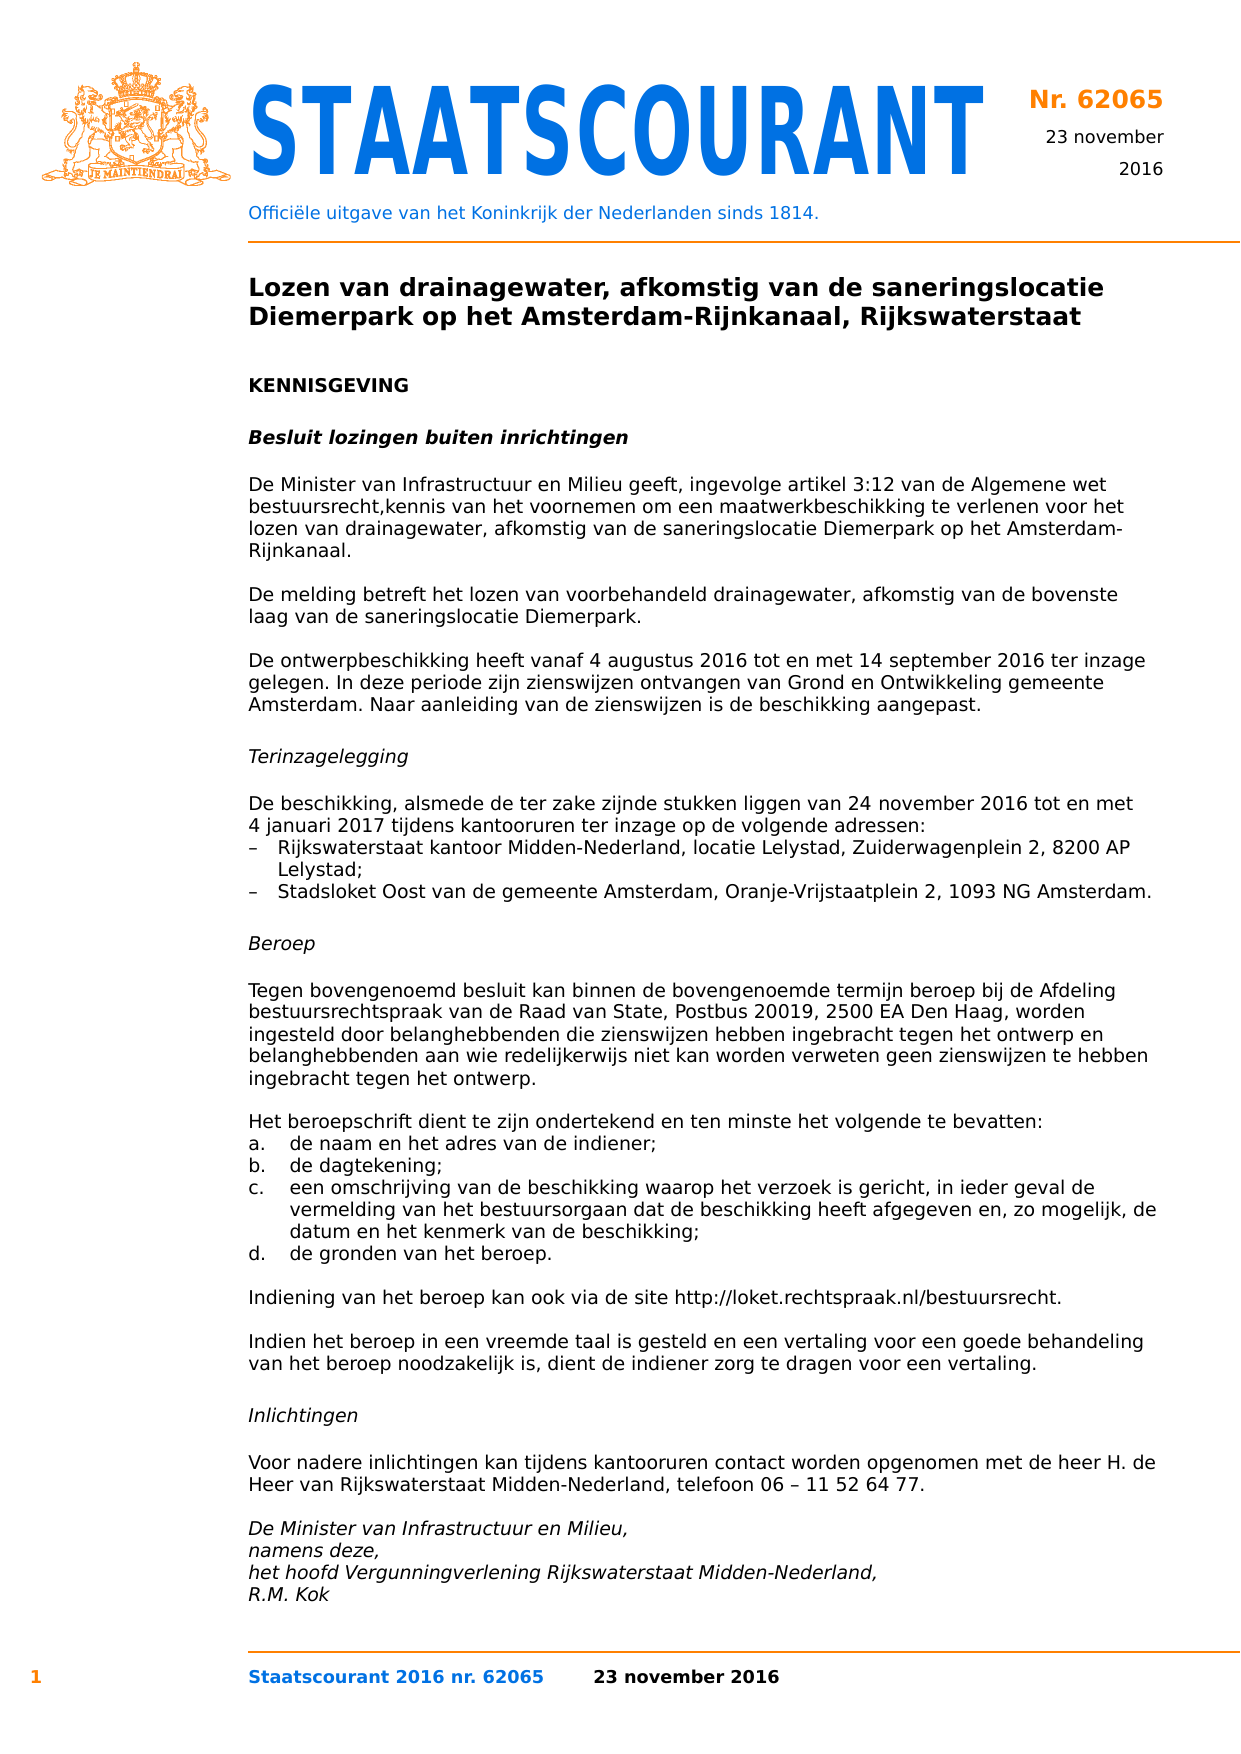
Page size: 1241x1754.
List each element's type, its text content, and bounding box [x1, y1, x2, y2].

text Indiening van het beroep kan ook via de site http://loket.rechtspraak.nl/bestuursrecht. [248, 1287, 1163, 1309]
text Indien het beroep in een vreemde taal is gesteld en een vertaling voor een goede behandeling van het beroep noodzakelijk is, dient de indiener zorg te dragen voor een vertaling. [248, 1331, 1163, 1375]
subtitle Inlichtingen [248, 1405, 1163, 1427]
text De ontwerpbeschikking heeft vanaf 4 augustus 2016 tot en met 14 september 2016 ter inzage gelegen. In deze periode zijn zienswijzen ontvangen van Grond en Ontwikkeling gemeente Amsterdam. Naar aanleiding van de zienswijzen is de beschikking aangepast. [248, 650, 1163, 716]
text Voor nadere inlichtingen kan tijdens kantooruren contact worden opgenomen met de heer H. de Heer van Rijkswaterstaat Midden-Nederland, telefoon 06 – 11 52 64 77. [248, 1452, 1163, 1496]
subtitle KENNISGEVING [248, 375, 1163, 397]
subtitle Terinzagelegging [248, 746, 1163, 768]
text Tegen bovengenoemd besluit kan binnen de bovengenoemde termijn beroep bij de Afdeling bestuursrechtspraak van de Raad van State, Postbus 20019, 2500 EA Den Haag, worden ingesteld door belanghebbenden die zienswijzen hebben ingebracht tegen het ontwerp en belanghebbenden aan wie redelijkerwijs niet kan worden verweten geen zienswijzen te hebben ingebracht tegen het ontwerp. [248, 979, 1163, 1089]
text – Stadsloket Oost van de gemeente Amsterdam, Oranje-Vrijstaatplein 2, 1093 NG Amsterdam. [248, 881, 1163, 902]
table_header [25, 62, 248, 241]
text – Rijkswaterstaat kantoor Midden-Nederland, locatie Lelystad, Zuiderwagenplein 2, 8200 AP Lelystad; [248, 837, 1163, 881]
table_header Nr. 62065 [998, 62, 1240, 121]
subtitle Beroep [248, 932, 1163, 954]
text De beschikking, alsmede de ter zake zijnde stukken liggen van 24 november 2016 tot en met 4 januari 2017 tijdens kantooruren ter inzage op de volgende adressen: [248, 793, 1163, 837]
text De Minister van Infrastructuur en Milieu geeft, ingevolge artikel 3:12 van de Algemene wet bestuursrecht,kennis van het voornemen om een maatwerkbeschikking te verlenen voor het lozen van drainagewater, afkomstig van de saneringslocatie Diemerpark op het Amsterdam-Rijnkanaal. [248, 474, 1163, 562]
subtitle Lozen van drainagewater, afkomstig van de saneringslocatie Diemerpark op het Amsterdam-Rijnkanaal, Rijkswaterstaat [248, 273, 1163, 331]
text Het beroepschrift dient te zijn ondertekend en ten minste het volgende te bevatten: [248, 1111, 1163, 1133]
text b. de dagtekening; [248, 1155, 1163, 1177]
table_cell 23 november [998, 121, 1240, 153]
table_cell Officiële uitgave van het Koninkrijk der Nederlanden sinds 1814. [248, 203, 1240, 241]
text De melding betreft het lozen van voorbehandeld drainagewater, afkomstig van de bovenste laag van de saneringslocatie Diemerpark. [248, 584, 1163, 628]
text d. de gronden van het beroep. [248, 1243, 1163, 1265]
table_header STAATSCOURANT [248, 62, 998, 203]
text a. de naam en het adres van de indiener; [248, 1133, 1163, 1155]
table_cell 2016 [998, 153, 1240, 203]
subtitle Besluit lozingen buiten inrichtingen [248, 427, 1163, 449]
text De Minister van Infrastructuur en Milieu, namens deze, het hoofd Vergunningverlening Rijkswaterstaat Midden-Nederland, R.M. Kok [248, 1518, 1163, 1606]
picture [41, 62, 231, 186]
text c. een omschrijving van de beschikking waarop het verzoek is gericht, in ieder geval de vermelding van het bestuursorgaan dat de beschikking heeft afgegeven en, zo mogelijk, de datum en het kenmerk van de beschikking; [248, 1177, 1163, 1243]
